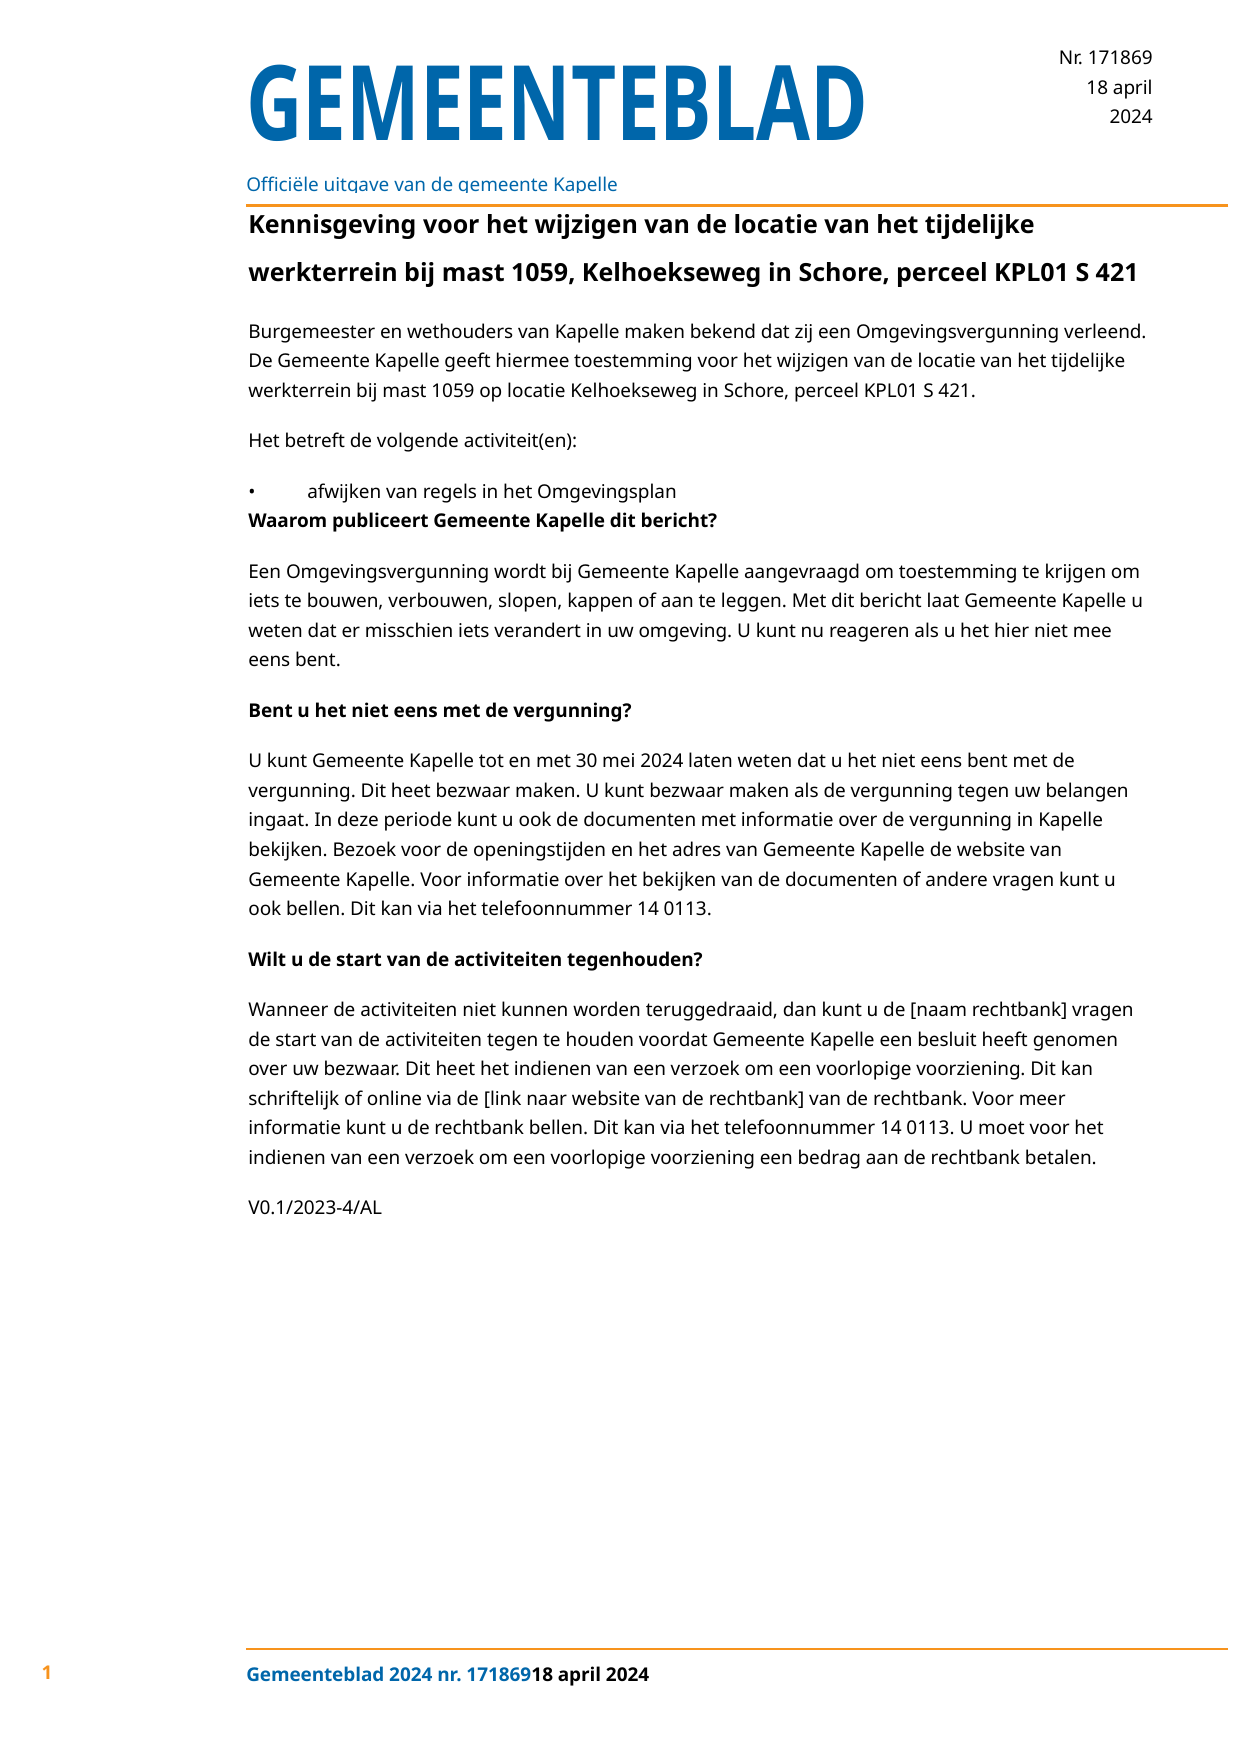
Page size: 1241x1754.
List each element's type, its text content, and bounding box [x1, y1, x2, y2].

text Kennisgeving voor het wijzigen van de locatie van het tijdelijke werkterrein bij mast 1059, Kelhoekseweg in Schore, perceel KPL01 S 421 [248, 207, 1152, 288]
text Een Omgevingsvergunning wordt bij Gemeente Kapelle aangevraagd om toestemming te krijgen om iets te bouwen, verbouwen, slopen, kappen of aan te leggen. Met dit bericht laat Gemeente Kapelle u weten dat er misschien iets verandert in uw omgeving. U kunt nu reageren als u het hier niet mee eens bent. [248, 558, 1152, 672]
text Het betreft de volgende activiteit(en): [248, 427, 1152, 453]
text Waarom publiceert Gemeente Kapelle dit bericht? [248, 507, 1152, 533]
text U kunt Gemeente Kapelle tot en met 30 mei 2024 laten weten dat u het niet eens bent met de vergunning. Dit heet bezwaar maken. U kunt bezwaar maken als de vergunning tegen uw belangen ingaat. In deze periode kunt u ook de documenten met informatie over de vergunning in Kapelle bekijken. Bezoek voor de openingstijden en het adres van Gemeente Kapelle de website van Gemeente Kapelle. Voor informatie over het bekijken van de documenten of andere vragen kunt u ook bellen. Dit kan via het telefoonnummer 14 0113. [248, 747, 1152, 921]
text Burgemeester en wethouders van Kapelle maken bekend dat zij een Omgevingsvergunning verleend. De Gemeente Kapelle geeft hiermee toestemming voor het wijzigen van de locatie van het tijdelijke werkterrein bij mast 1059 op locatie Kelhoekseweg in Schore, perceel KPL01 S 421. [248, 318, 1152, 403]
picture [41, 47, 231, 172]
text Bent u het niet eens met de vergunning? [248, 697, 1152, 723]
list afwijken van regels in het Omgevingsplan [248, 478, 1152, 504]
text Wilt u de start van de activiteiten tegenhouden? [248, 946, 1152, 972]
text Wanneer de activiteiten niet kunnen worden teruggedraaid, dan kunt u de [naam rechtbank] vragen de start van de activiteiten tegen te houden voordat Gemeente Kapelle een besluit heeft genomen over uw bezwaar. Dit heet het indienen van een verzoek om een voorlopige voorziening. Dit kan schriftelijk of online via de [link naar website van de rechtbank] van de rechtbank. Voor meer informatie kunt u de rechtbank bellen. Dit kan via het telefoonnummer 14 0113. U moet voor het indienen van een verzoek om een voorlopige voorziening een bedrag aan de rechtbank betalen. [248, 996, 1152, 1170]
text V0.1/2023-4/AL [248, 1194, 1152, 1220]
